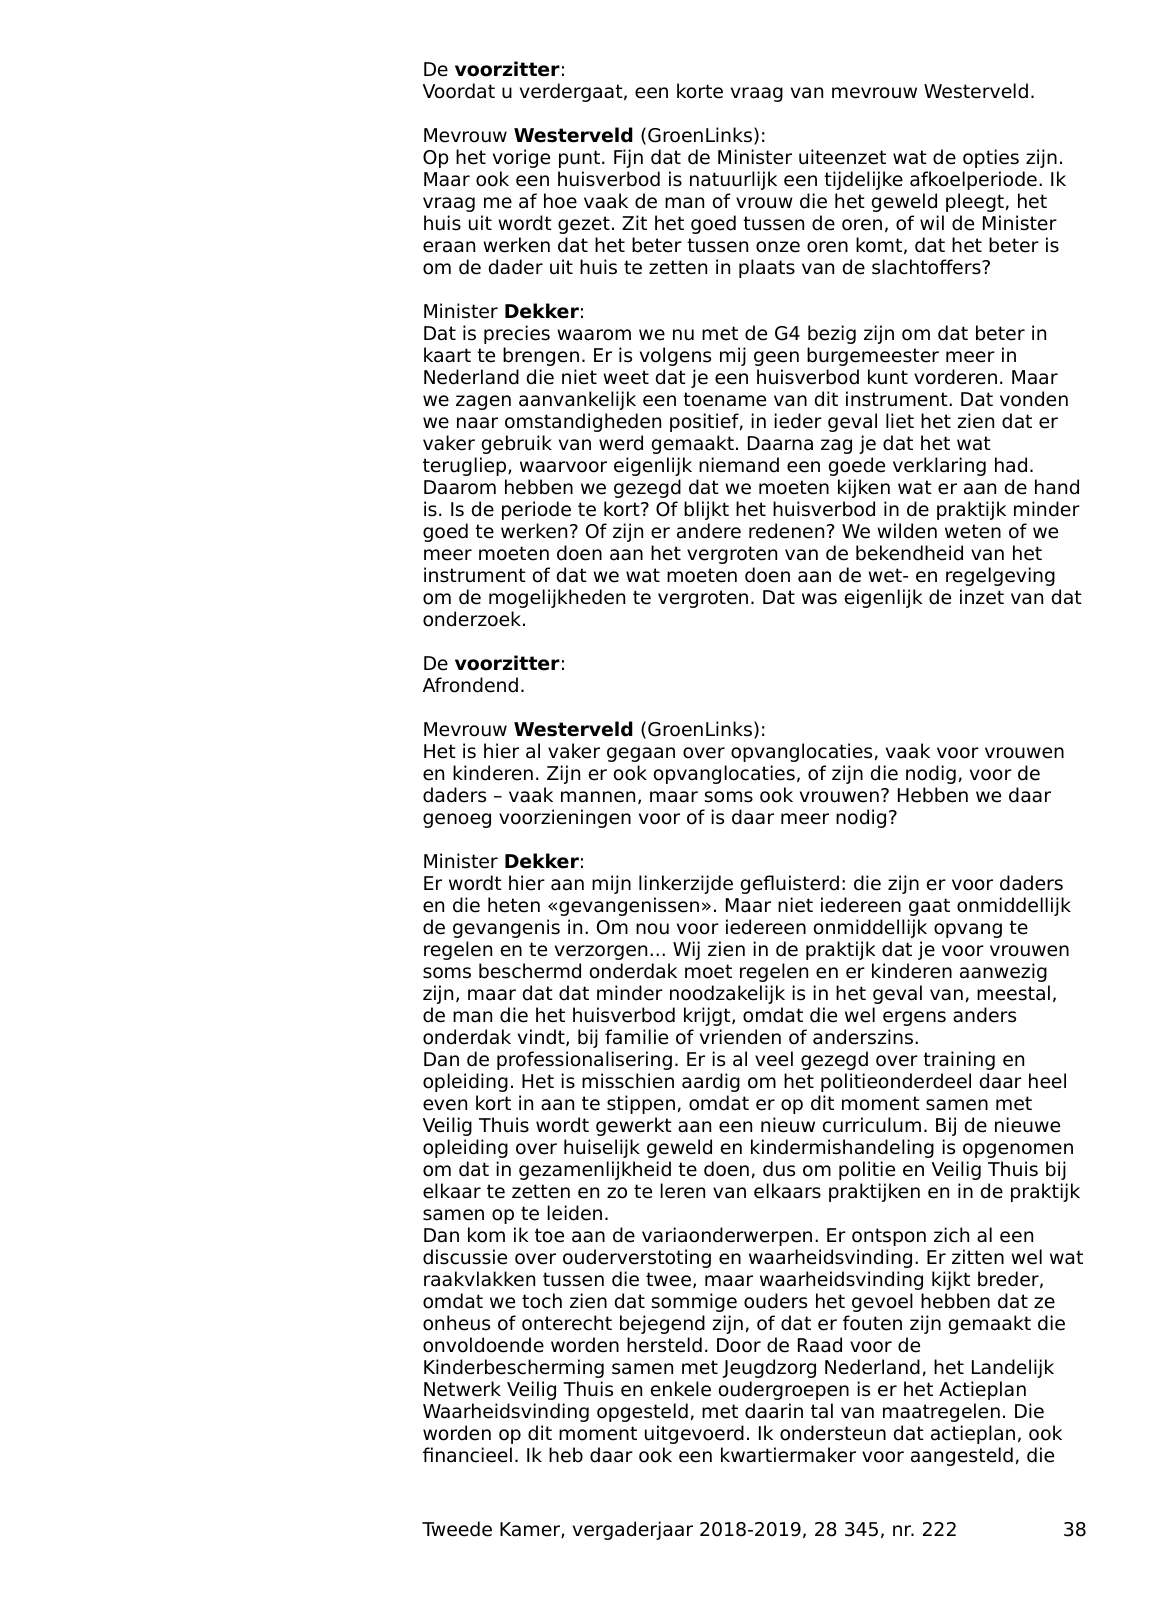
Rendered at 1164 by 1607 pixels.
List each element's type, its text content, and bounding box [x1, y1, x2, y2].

text Minister Dekker: [422, 301, 1087, 323]
text Op het vorige punt. Fijn dat de Minister uiteenzet wat de opties zijn. Maar ook een huisverbod is natuurlijk een tijdelijke afkoelperiode. Ik vraag me af hoe vaak de man of vrouw die het geweld pleegt, het huis uit wordt gezet. Zit het goed tussen de oren, of wil de Minister eraan werken dat het beter tussen onze oren komt, dat het beter is om de dader uit huis te zetten in plaats van de slachtoffers? [422, 147, 1087, 279]
text De voorzitter: [422, 59, 1087, 81]
text Dat is precies waarom we nu met de G4 bezig zijn om dat beter in kaart te brengen. Er is volgens mij geen burgemeester meer in Nederland die niet weet dat je een huisverbod kunt vorderen. Maar we zagen aanvankelijk een toename van dit instrument. Dat vonden we naar omstandigheden positief, in ieder geval liet het zien dat er vaker gebruik van werd gemaakt. Daarna zag je dat het wat terugliep, waarvoor eigenlijk niemand een goede verklaring had. Daarom hebben we gezegd dat we moeten kijken wat er aan de hand is. Is de periode te kort? Of blijkt het huisverbod in de praktijk minder goed te werken? Of zijn er andere redenen? We wilden weten of we meer moeten doen aan het vergroten van de bekendheid van het instrument of dat we wat moeten doen aan de wet- en regelgeving om de mogelijkheden te vergroten. Dat was eigenlijk de inzet van dat onderzoek. [422, 323, 1087, 631]
text Dan kom ik toe aan de variaonderwerpen. Er ontspon zich al een discussie over ouderverstoting en waarheidsvinding. Er zitten wel wat raakvlakken tussen die twee, maar waarheidsvinding kijkt breder, omdat we toch zien dat sommige ouders het gevoel hebben dat ze onheus of onterecht bejegend zijn, of dat er fouten zijn gemaakt die onvoldoende worden hersteld. Door de Raad voor de Kinderbescherming samen met Jeugdzorg Nederland, het Landelijk Netwerk Veilig Thuis en enkele oudergroepen is er het Actieplan Waarheidsvinding opgesteld, met daarin tal van maatregelen. Die worden op dit moment uitgevoerd. Ik ondersteun dat actieplan, ook financieel. Ik heb daar ook een kwartiermaker voor aangesteld, die [422, 1225, 1087, 1467]
text Afrondend. [422, 675, 1087, 697]
text Minister Dekker: [422, 851, 1087, 873]
text Voordat u verdergaat, een korte vraag van mevrouw Westerveld. [422, 81, 1087, 103]
text Het is hier al vaker gegaan over opvanglocaties, vaak voor vrouwen en kinderen. Zijn er ook opvanglocaties, of zijn die nodig, voor de daders – vaak mannen, maar soms ook vrouwen? Hebben we daar genoeg voorzieningen voor of is daar meer nodig? [422, 741, 1087, 829]
text Er wordt hier aan mijn linkerzijde gefluisterd: die zijn er voor daders en die heten «gevangenissen». Maar niet iedereen gaat onmiddellijk de gevangenis in. Om nou voor iedereen onmiddellijk opvang te regelen en te verzorgen... Wij zien in de praktijk dat je voor vrouwen soms beschermd onderdak moet regelen en er kinderen aanwezig zijn, maar dat dat minder noodzakelijk is in het geval van, meestal, de man die het huisverbod krijgt, omdat die wel ergens anders onderdak vindt, bij familie of vrienden of anderszins. [422, 873, 1087, 1049]
text Mevrouw Westerveld (GroenLinks): [422, 125, 1087, 147]
text Mevrouw Westerveld (GroenLinks): [422, 719, 1087, 741]
text De voorzitter: [422, 653, 1087, 675]
text Dan de professionalisering. Er is al veel gezegd over training en opleiding. Het is misschien aardig om het politieonderdeel daar heel even kort in aan te stippen, omdat er op dit moment samen met Veilig Thuis wordt gewerkt aan een nieuw curriculum. Bij de nieuwe opleiding over huiselijk geweld en kindermishandeling is opgenomen om dat in gezamenlijkheid te doen, dus om politie en Veilig Thuis bij elkaar te zetten en zo te leren van elkaars praktijken en in de praktijk samen op te leiden. [422, 1049, 1087, 1225]
